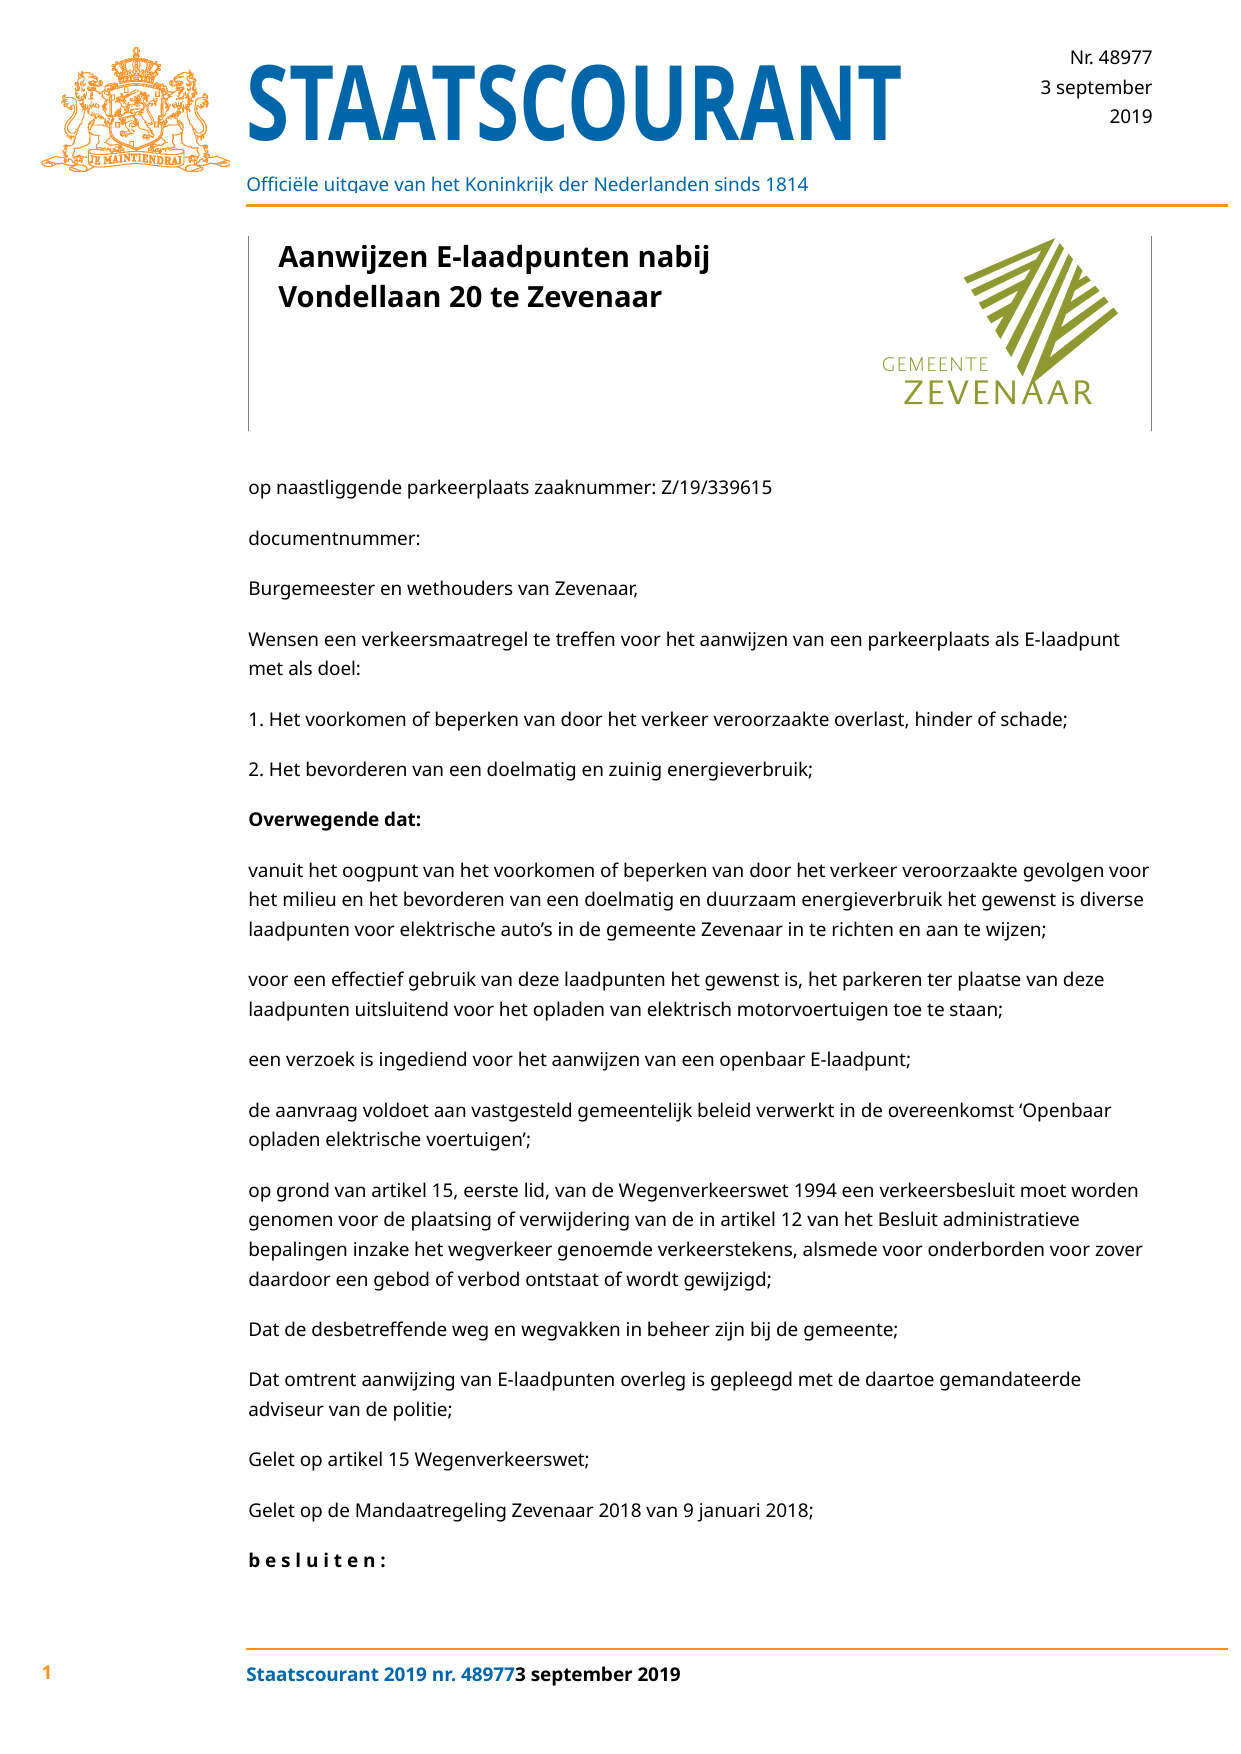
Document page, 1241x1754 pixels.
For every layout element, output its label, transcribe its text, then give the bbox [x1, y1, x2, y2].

text Gelet op de Mandaatregeling Zevenaar 2018 van 9 januari 2018; [248, 1497, 1152, 1523]
picture [882, 236, 1119, 406]
text 2. Het bevorderen van een doelmatig en zuinig energieverbruik; [248, 756, 1152, 782]
table_header [850, 236, 1151, 431]
picture [41, 47, 231, 172]
text Dat de desbetreffende weg en wegvakken in beheer zijn bij de gemeente; [248, 1316, 1152, 1342]
text op naastliggende parkeerplaats zaaknummer: Z/19/339615 [248, 474, 1152, 500]
table_header Aanwijzen E-laadpunten nabij Vondellaan 20 te Zevenaar [249, 236, 850, 431]
text vanuit het oogpunt van het voorkomen of beperken van door het verkeer veroorzaakte gevolgen voor het milieu en het bevorderen van een doelmatig en duurzaam energieverbruik het gewenst is diverse laadpunten voor elektrische auto’s in de gemeente Zevenaar in te richten en aan te wijzen; [248, 857, 1152, 942]
text documentnummer: [248, 525, 1152, 551]
text Gelet op artikel 15 Wegenverkeerswet; [248, 1447, 1152, 1472]
text op grond van artikel 15, eerste lid, van de Wegenverkeerswet 1994 een verkeersbesluit moet worden genomen voor de plaatsing of verwijdering van de in artikel 12 van het Besluit administratieve bepalingen inzake het wegverkeer genoemde verkeerstekens, alsmede voor onderborden voor zover daardoor een gebod of verbod ontstaat of wordt gewijzigd; [248, 1177, 1152, 1292]
text een verzoek is ingediend voor het aanwijzen van een openbaar E-laadpunt; [248, 1047, 1152, 1072]
text Overwegende dat: [248, 807, 1152, 832]
text Dat omtrent aanwijzing van E-laadpunten overleg is gepleegd met de daartoe gemandateerde adviseur van de politie; [248, 1367, 1152, 1422]
text 1. Het voorkomen of beperken van door het verkeer veroorzaakte overlast, hinder of schade; [248, 706, 1152, 732]
text de aanvraag voldoet aan vastgesteld gemeentelijk beleid verwerkt in de overeenkomst ‘Openbaar opladen elektrische voertuigen’; [248, 1097, 1152, 1152]
text voor een effectief gebruik van deze laadpunten het gewenst is, het parkeren ter plaatse van deze laadpunten uitsluitend voor het opladen van elektrisch motorvoertuigen toe te staan; [248, 967, 1152, 1022]
text Burgemeester en wethouders van Zevenaar, [248, 575, 1152, 601]
text Wensen een verkeersmaatregel te treffen voor het aanwijzen van een parkeerplaats als E-laadpunt met als doel: [248, 626, 1152, 681]
text b e s l u i t e n : [248, 1547, 1152, 1573]
